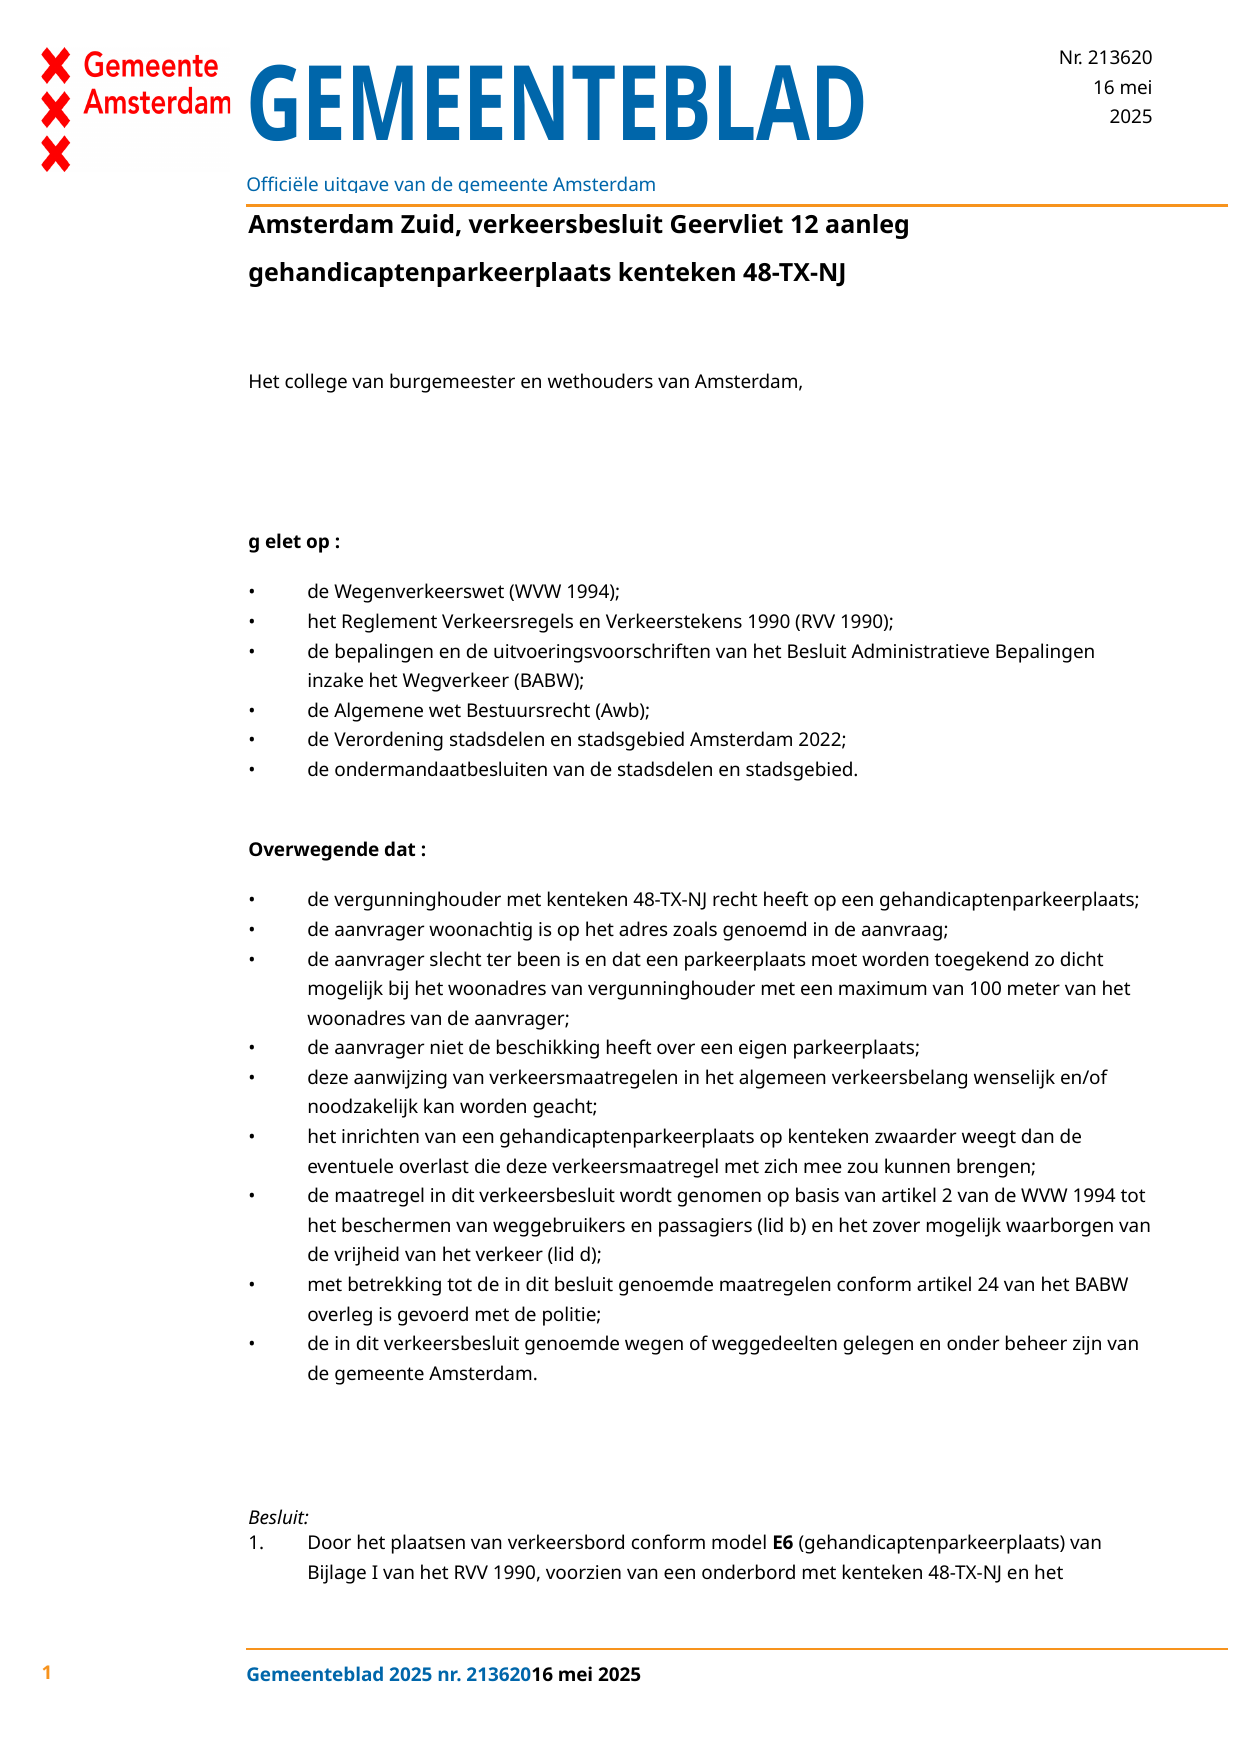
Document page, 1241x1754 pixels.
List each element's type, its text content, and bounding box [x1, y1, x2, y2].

text g elet op : [248, 528, 1152, 554]
list met betrekking tot de in dit besluit genoemde maatregelen conform artikel 24 van het BABW overleg is gevoerd met de politie; [248, 1271, 1152, 1326]
list de ondermandaatbesluiten van de stadsdelen en stadsgebied. [248, 756, 1152, 782]
list het Reglement Verkeersregels en Verkeerstekens 1990 (RVV 1990); [248, 608, 1152, 634]
list de Verordening stadsdelen en stadsgebied Amsterdam 2022; [248, 727, 1152, 752]
picture [41, 47, 231, 172]
list het inrichten van een gehandicaptenparkeerplaats op kenteken zwaarder weegt dan de eventuele overlast die deze verkeersmaatregel met zich mee zou kunnen brengen; [248, 1123, 1152, 1178]
list de bepalingen en de uitvoeringsvoorschriften van het Besluit Administratieve Bepalingen inzake het Wegverkeer (BABW); [248, 638, 1152, 693]
text Het college van burgemeester en wethouders van Amsterdam, [248, 368, 1152, 394]
text Besluit: [248, 1504, 1152, 1529]
list de Algemene wet Bestuursrecht (Awb); [248, 697, 1152, 723]
text Amsterdam Zuid, verkeersbesluit Geervliet 12 aanleg gehandicaptenparkeerplaats kenteken 48-TX-NJ [248, 207, 1152, 288]
list de maatregel in dit verkeersbesluit wordt genomen op basis van artikel 2 van de WVW 1994 tot het beschermen van weggebruikers en passagiers (lid b) en het zover mogelijk waarborgen van de vrijheid van het verkeer (lid d); [248, 1182, 1152, 1267]
list deze aanwijzing van verkeersmaatregelen in het algemeen verkeersbelang wenselijk en/of noodzakelijk kan worden geacht; [248, 1064, 1152, 1119]
text Overwegende dat : [248, 836, 1152, 862]
list de in dit verkeersbesluit genoemde wegen of weggedeelten gelegen en onder beheer zijn van de gemeente Amsterdam. [248, 1330, 1152, 1386]
list de aanvrager woonachtig is op het adres zoals genoemd in de aanvraag; [248, 916, 1152, 942]
list de aanvrager niet de beschikking heeft over een eigen parkeerplaats; [248, 1034, 1152, 1060]
list Door het plaatsen van verkeersbord conform model E6 (gehandicaptenparkeerplaats) van Bijlage I van het RVV 1990, voorzien van een onderbord met kenteken 48-TX-NJ en het [248, 1529, 1152, 1585]
list de vergunninghouder met kenteken 48-TX-NJ recht heeft op een gehandicaptenparkeerplaats; [248, 887, 1152, 912]
list de Wegenverkeerswet (WVW 1994); [248, 579, 1152, 604]
list de aanvrager slecht ter been is en dat een parkeerplaats moet worden toegekend zo dicht mogelijk bij het woonadres van vergunninghouder met een maximum van 100 meter van het woonadres van de aanvrager; [248, 946, 1152, 1031]
